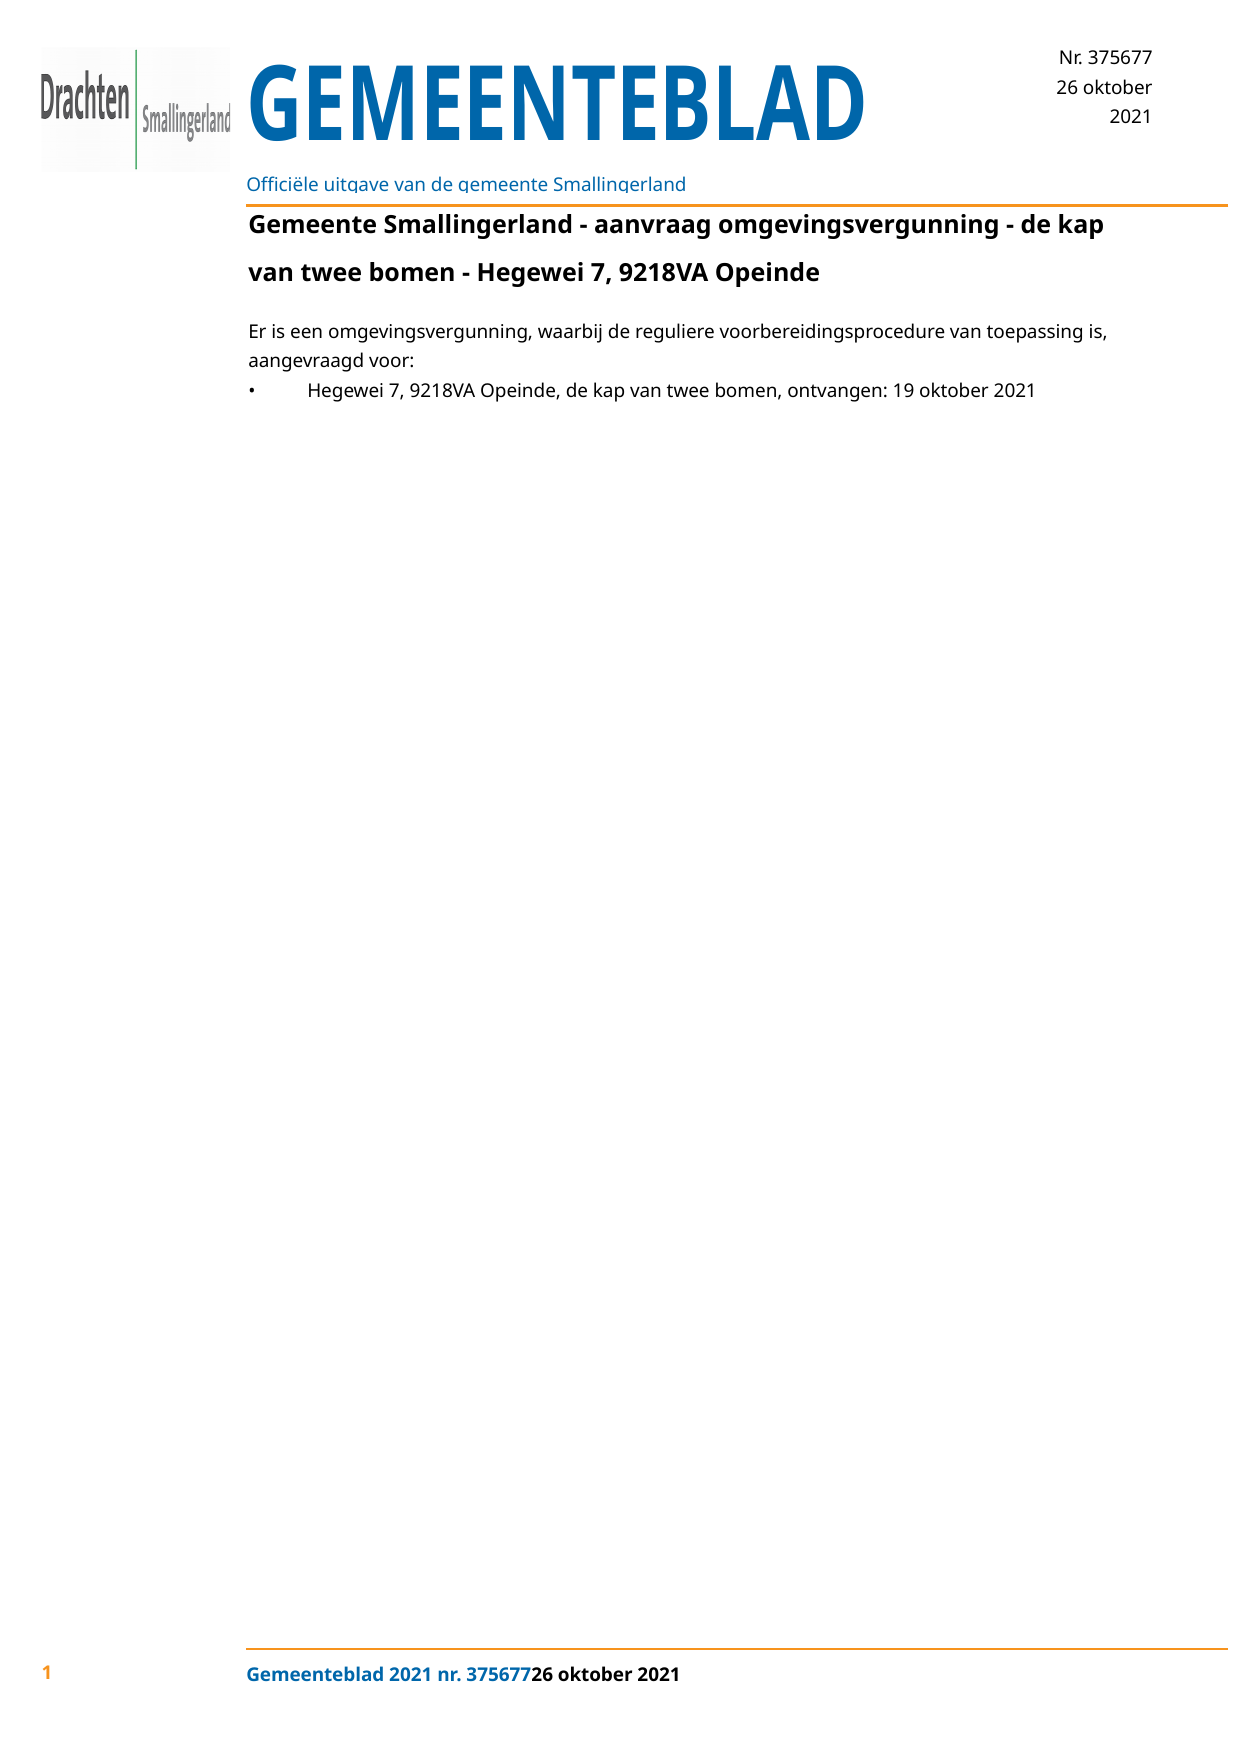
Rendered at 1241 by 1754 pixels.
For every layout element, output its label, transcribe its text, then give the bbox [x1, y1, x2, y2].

picture [41, 47, 231, 172]
text Gemeente Smallingerland - aanvraag omgevingsvergunning - de kap van twee bomen - Hegewei 7, 9218VA Opeinde [248, 207, 1152, 288]
text Er is een omgevingsvergunning, waarbij de reguliere voorbereidingsprocedure van toepassing is, aangevraagd voor: [248, 318, 1152, 373]
list Hegewei 7, 9218VA Opeinde, de kap van twee bomen, ontvangen: 19 oktober 2021 [248, 377, 1152, 403]
